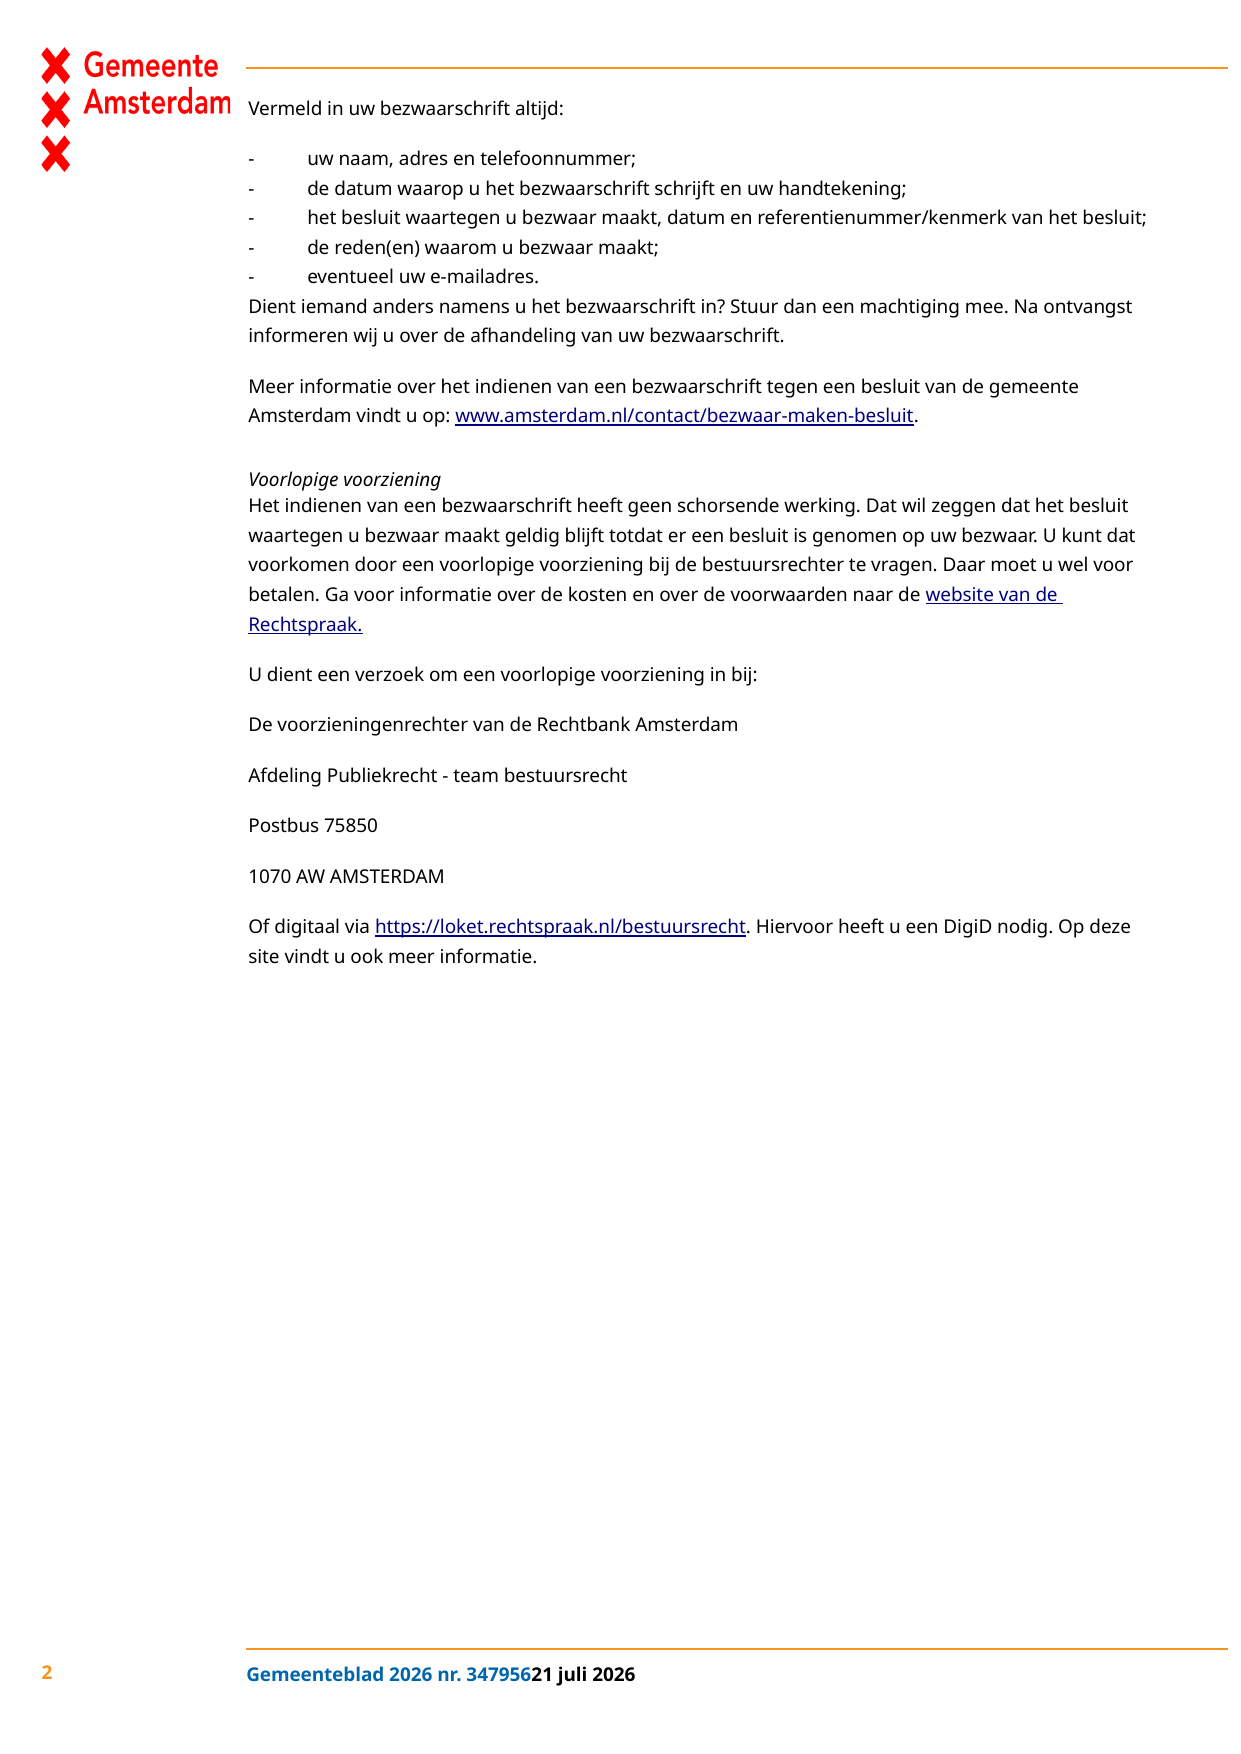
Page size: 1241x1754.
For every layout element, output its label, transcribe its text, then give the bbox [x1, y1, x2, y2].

text Dient iemand anders namens u het bezwaarschrift in? Stuur dan een machtiging mee. Na ontvangst informeren wij u over de afhandeling van uw bezwaarschrift. [248, 293, 1152, 348]
text Het indienen van een bezwaarschrift heeft geen schorsende werking. Dat wil zeggen dat het besluit waartegen u bezwaar maakt geldig blijft totdat er een besluit is genomen op uw bezwaar. U kunt dat voorkomen door een voorlopige voorziening bij de bestuursrechter te vragen. Daar moet u wel voor betalen. Ga voor informatie over de kosten en over de voorwaarden naar de website van de Rechtspraak. [248, 492, 1152, 636]
list eventueel uw e-mailadres. [248, 263, 1152, 289]
list uw naam, adres en telefoonnummer; [248, 145, 1152, 171]
text Afdeling Publiekrecht - team bestuursrecht [248, 762, 1152, 788]
text Voorlopige voorziening [248, 467, 1152, 492]
list de datum waarop u het bezwaarschrift schrijft en uw handtekening; [248, 175, 1152, 201]
list de reden(en) waarom u bezwaar maakt; [248, 234, 1152, 260]
text Vermeld in uw bezwaarschrift altijd: [248, 95, 1152, 121]
text De voorzieningenrechter van de Rechtbank Amsterdam [248, 712, 1152, 737]
picture [41, 47, 231, 172]
text U dient een verzoek om een voorlopige voorziening in bij: [248, 661, 1152, 687]
text Postbus 75850 [248, 812, 1152, 838]
list het besluit waartegen u bezwaar maakt, datum en referentienummer/kenmerk van het besluit; [248, 204, 1152, 230]
text Meer informatie over het indienen van een bezwaarschrift tegen een besluit van de gemeente Amsterdam vindt u op: www.amsterdam.nl/contact/bezwaar-maken-besluit. [248, 373, 1152, 428]
text Of digitaal via https://loket.rechtspraak.nl/bestuursrecht. Hiervoor heeft u een DigiD nodig. Op deze site vindt u ook meer informatie. [248, 913, 1152, 968]
text 1070 AW AMSTERDAM [248, 863, 1152, 888]
